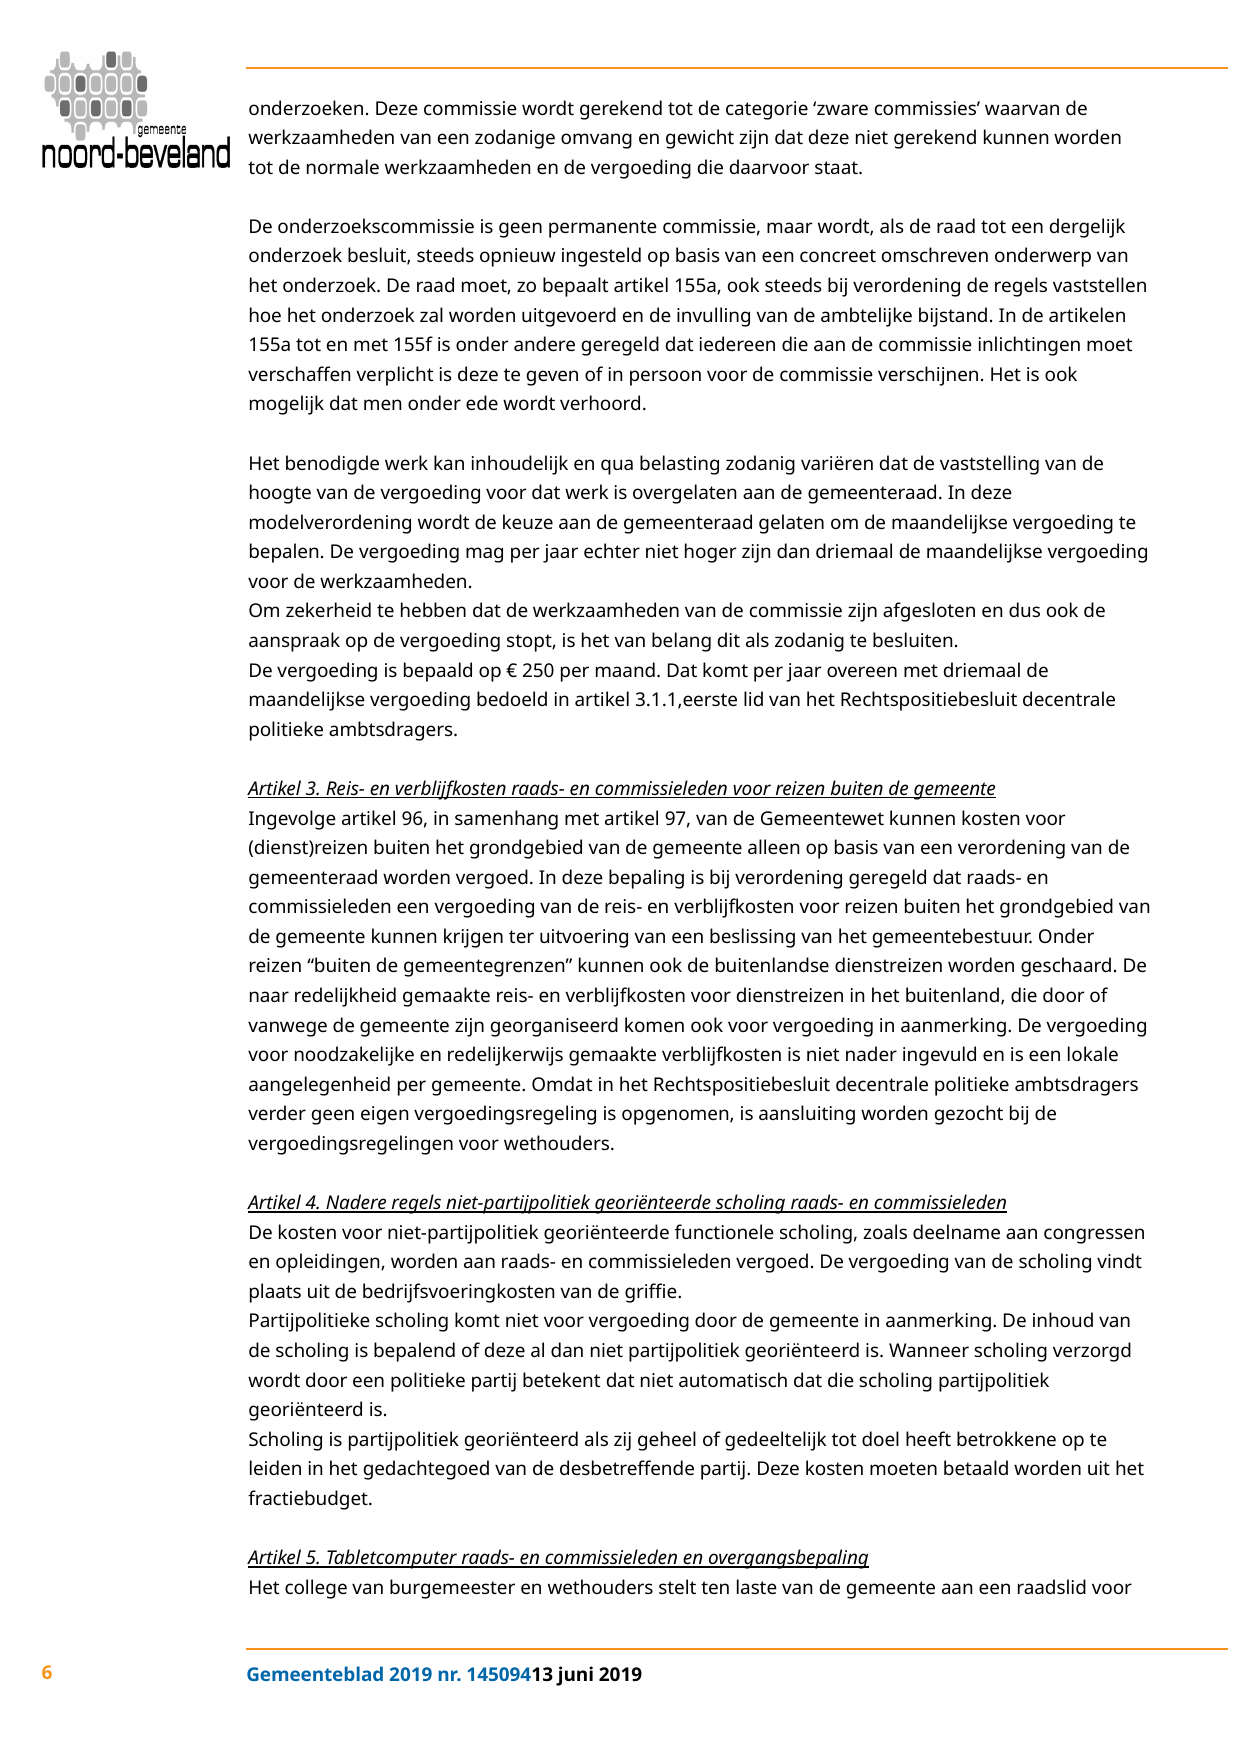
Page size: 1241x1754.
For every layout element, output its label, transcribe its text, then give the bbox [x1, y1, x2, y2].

text De vergoeding is bepaald op € 250 per maand. Dat komt per jaar overeen met driemaal de maandelijkse vergoeding bedoeld in artikel 3.1.1,eerste lid van het Rechtspositiebesluit decentrale politieke ambtsdragers. [248, 657, 1152, 742]
text De kosten voor niet-partijpolitiek georiënteerde functionele scholing, zoals deelname aan congressen en opleidingen, worden aan raads- en commissieleden vergoed. De vergoeding van de scholing vindt plaats uit de bedrijfsvoeringkosten van de griffie. [248, 1219, 1152, 1304]
text De onderzoekscommissie is geen permanente commissie, maar wordt, als de raad tot een dergelijk onderzoek besluit, steeds opnieuw ingesteld op basis van een concreet omschreven onderwerp van het onderzoek. De raad moet, zo bepaalt artikel 155a, ook steeds bij verordening de regels vaststellen hoe het onderzoek zal worden uitgevoerd en de invulling van de ambtelijke bijstand. In de artikelen 155a tot en met 155f is onder andere geregeld dat iedereen die aan de commissie inlichtingen moet verschaffen verplicht is deze te geven of in persoon voor de commissie verschijnen. Het is ook mogelijk dat men onder ede wordt verhoord. [248, 213, 1152, 416]
text Het college van burgemeester en wethouders stelt ten laste van de gemeente aan een raadslid voor [248, 1574, 1152, 1600]
text onderzoeken. Deze commissie wordt gerekend tot de categorie ‘zware commissies’ waarvan de werkzaamheden van een zodanige omvang en gewicht zijn dat deze niet gerekend kunnen worden tot de normale werkzaamheden en de vergoeding die daarvoor staat. [248, 95, 1152, 180]
text Artikel 5. Tabletcomputer raads- en commissieleden en overgangsbepaling [248, 1544, 1152, 1570]
text Scholing is partijpolitiek georiënteerd als zij geheel of gedeeltelijk tot doel heeft betrokkene op te leiden in het gedachtegoed van de desbetreffende partij. Deze kosten moeten betaald worden uit het fractiebudget. [248, 1426, 1152, 1511]
text Artikel 3. Reis- en verblijfkosten raads- en commissieleden voor reizen buiten de gemeente [248, 775, 1152, 801]
text Partijpolitieke scholing komt niet voor vergoeding door de gemeente in aanmerking. De inhoud van de scholing is bepalend of deze al dan niet partijpolitiek georiënteerd is. Wanneer scholing verzorgd wordt door een politieke partij betekent dat niet automatisch dat die scholing partijpolitiek georiënteerd is. [248, 1308, 1152, 1422]
picture [41, 47, 231, 172]
text Het benodigde werk kan inhoudelijk en qua belasting zodanig variëren dat de vaststelling van de hoogte van de vergoeding voor dat werk is overgelaten aan de gemeenteraad. In deze modelverordening wordt de keuze aan de gemeenteraad gelaten om de maandelijkse vergoeding te bepalen. De vergoeding mag per jaar echter niet hoger zijn dan driemaal de maandelijkse vergoeding voor de werkzaamheden. [248, 450, 1152, 594]
text Artikel 4. Nadere regels niet-partijpolitiek georiënteerde scholing raads- en commissieleden [248, 1189, 1152, 1215]
text Om zekerheid te hebben dat de werkzaamheden van de commissie zijn afgesloten en dus ook de aanspraak op de vergoeding stopt, is het van belang dit als zodanig te besluiten. [248, 598, 1152, 653]
text Ingevolge artikel 96, in samenhang met artikel 97, van de Gemeentewet kunnen kosten voor (dienst)reizen buiten het grondgebied van de gemeente alleen op basis van een verordening van de gemeenteraad worden vergoed. In deze bepaling is bij verordening geregeld dat raads- en commissieleden een vergoeding van de reis- en verblijfkosten voor reizen buiten het grondgebied van de gemeente kunnen krijgen ter uitvoering van een beslissing van het gemeentebestuur. Onder reizen “buiten de gemeentegrenzen” kunnen ook de buitenlandse dienstreizen worden geschaard. De naar redelijkheid gemaakte reis- en verblijfkosten voor dienstreizen in het buitenland, die door of vanwege de gemeente zijn georganiseerd komen ook voor vergoeding in aanmerking. De vergoeding voor noodzakelijke en redelijkerwijs gemaakte verblijfkosten is niet nader ingevuld en is een lokale aangelegenheid per gemeente. Omdat in het Rechtspositiebesluit decentrale politieke ambtsdragers verder geen eigen vergoedingsregeling is opgenomen, is aansluiting worden gezocht bij de vergoedingsregelingen voor wethouders. [248, 805, 1152, 1156]
